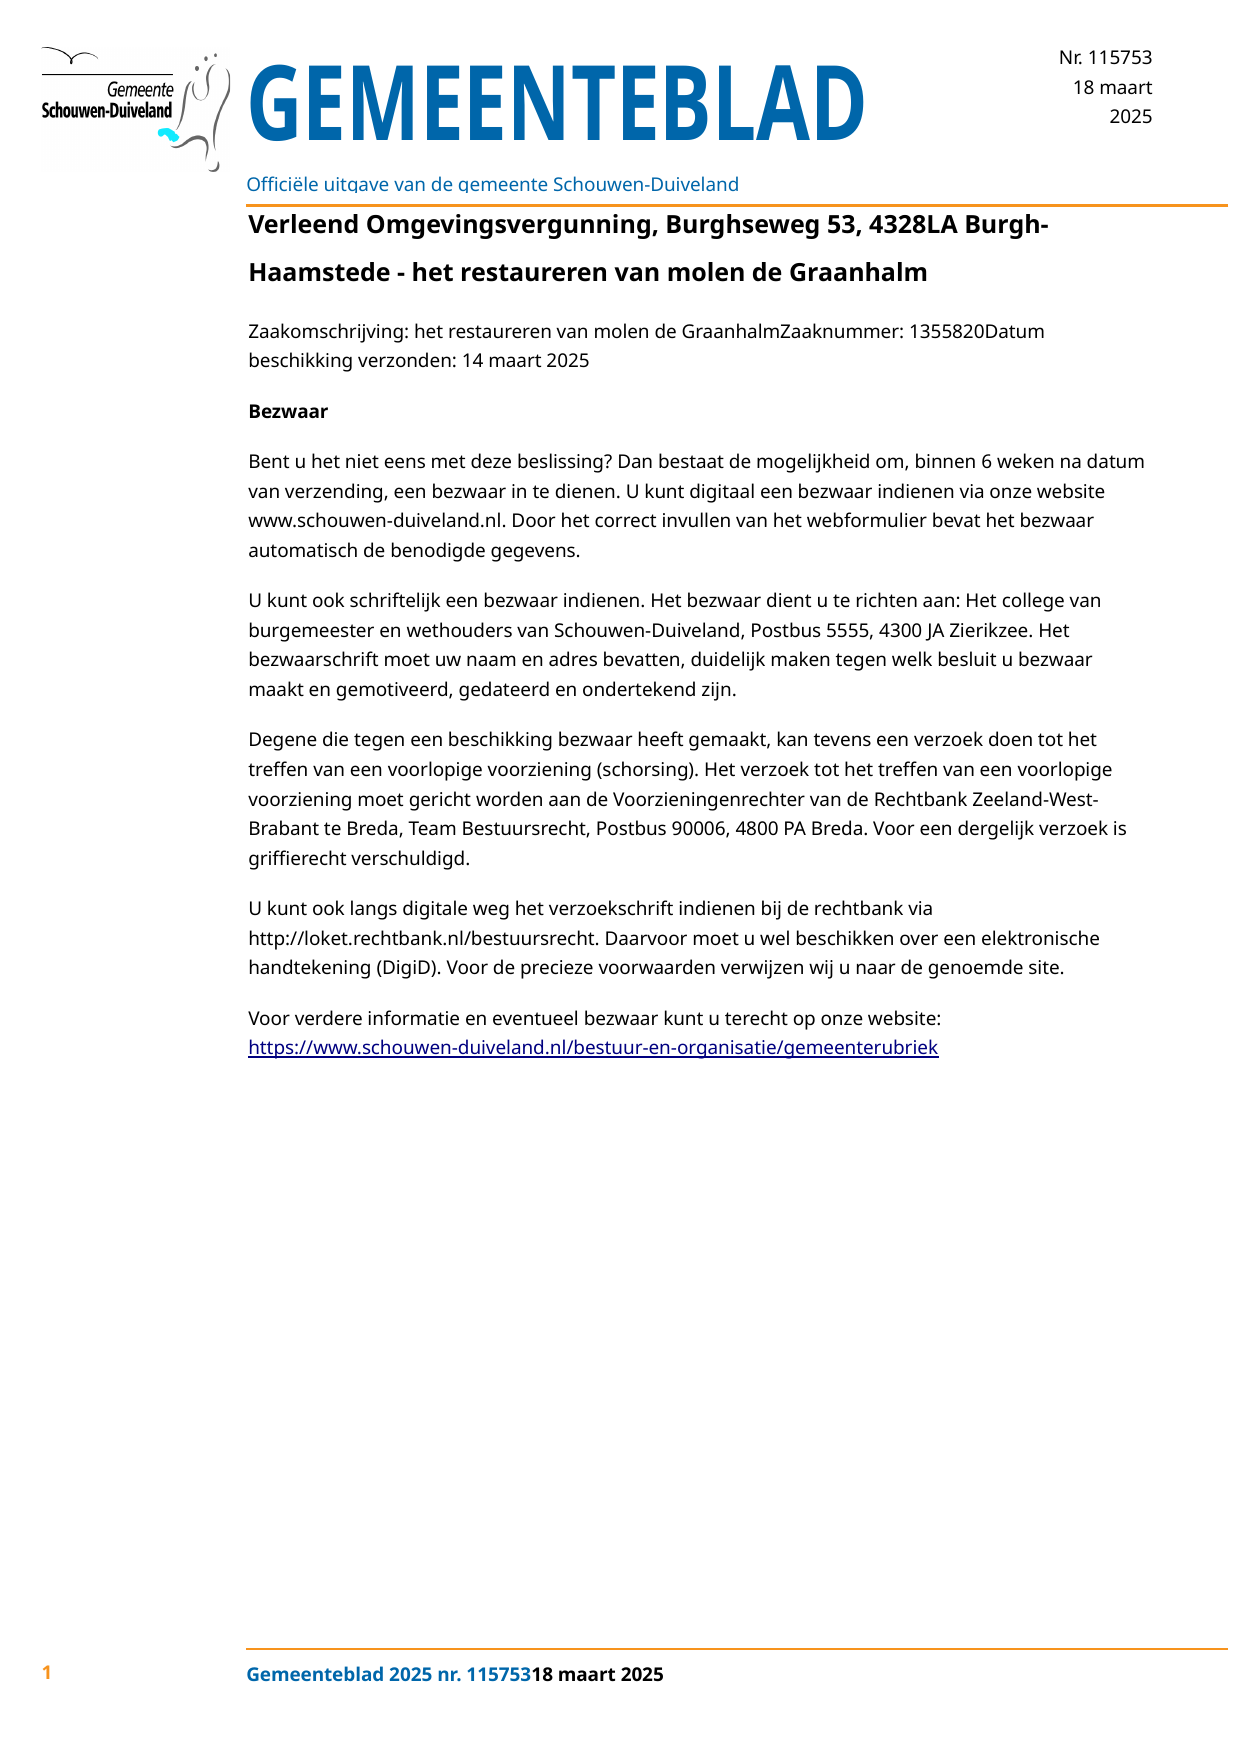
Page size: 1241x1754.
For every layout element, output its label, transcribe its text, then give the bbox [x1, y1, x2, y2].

text Bezwaar [248, 398, 1152, 424]
picture [41, 47, 231, 172]
text Verleend Omgevingsvergunning, Burghseweg 53, 4328LA Burgh-Haamstede - het restaureren van molen de Graanhalm [248, 207, 1152, 288]
text Bent u het niet eens met deze beslissing? Dan bestaat de mogelijkheid om, binnen 6 weken na datum van verzending, een bezwaar in te dienen. U kunt digitaal een bezwaar indienen via onze website www.schouwen-duiveland.nl. Door het correct invullen van het webformulier bevat het bezwaar automatisch de benodigde gegevens. [248, 448, 1152, 563]
text U kunt ook schriftelijk een bezwaar indienen. Het bezwaar dient u te richten aan: Het college van burgemeester en wethouders van Schouwen-Duiveland, Postbus 5555, 4300 JA Zierikzee. Het bezwaarschrift moet uw naam en adres bevatten, duidelijk maken tegen welk besluit u bezwaar maakt en gemotiveerd, gedateerd en ondertekend zijn. [248, 587, 1152, 702]
text Voor verdere informatie en eventueel bezwaar kunt u terecht op onze website: https://www.schouwen-duiveland.nl/bestuur-en-organisatie/gemeenterubriek [248, 1005, 1152, 1060]
text Degene die tegen een beschikking bezwaar heeft gemaakt, kan tevens een verzoek doen tot het treffen van een voorlopige voorziening (schorsing). Het verzoek tot het treffen van een voorlopige voorziening moet gericht worden aan de Voorzieningenrechter van de Rechtbank Zeeland-West-Brabant te Breda, Team Bestuursrecht, Postbus 90006, 4800 PA Breda. Voor een dergelijk verzoek is griffierecht verschuldigd. [248, 727, 1152, 871]
text U kunt ook langs digitale weg het verzoekschrift indienen bij de rechtbank via http://loket.rechtbank.nl/bestuursrecht. Daarvoor moet u wel beschikken over een elektronische handtekening (DigiD). Voor de precieze voorwaarden verwijzen wij u naar de genoemde site. [248, 895, 1152, 980]
text Zaakomschrijving: het restaureren van molen de GraanhalmZaaknummer: 1355820Datum beschikking verzonden: 14 maart 2025 [248, 318, 1152, 373]
